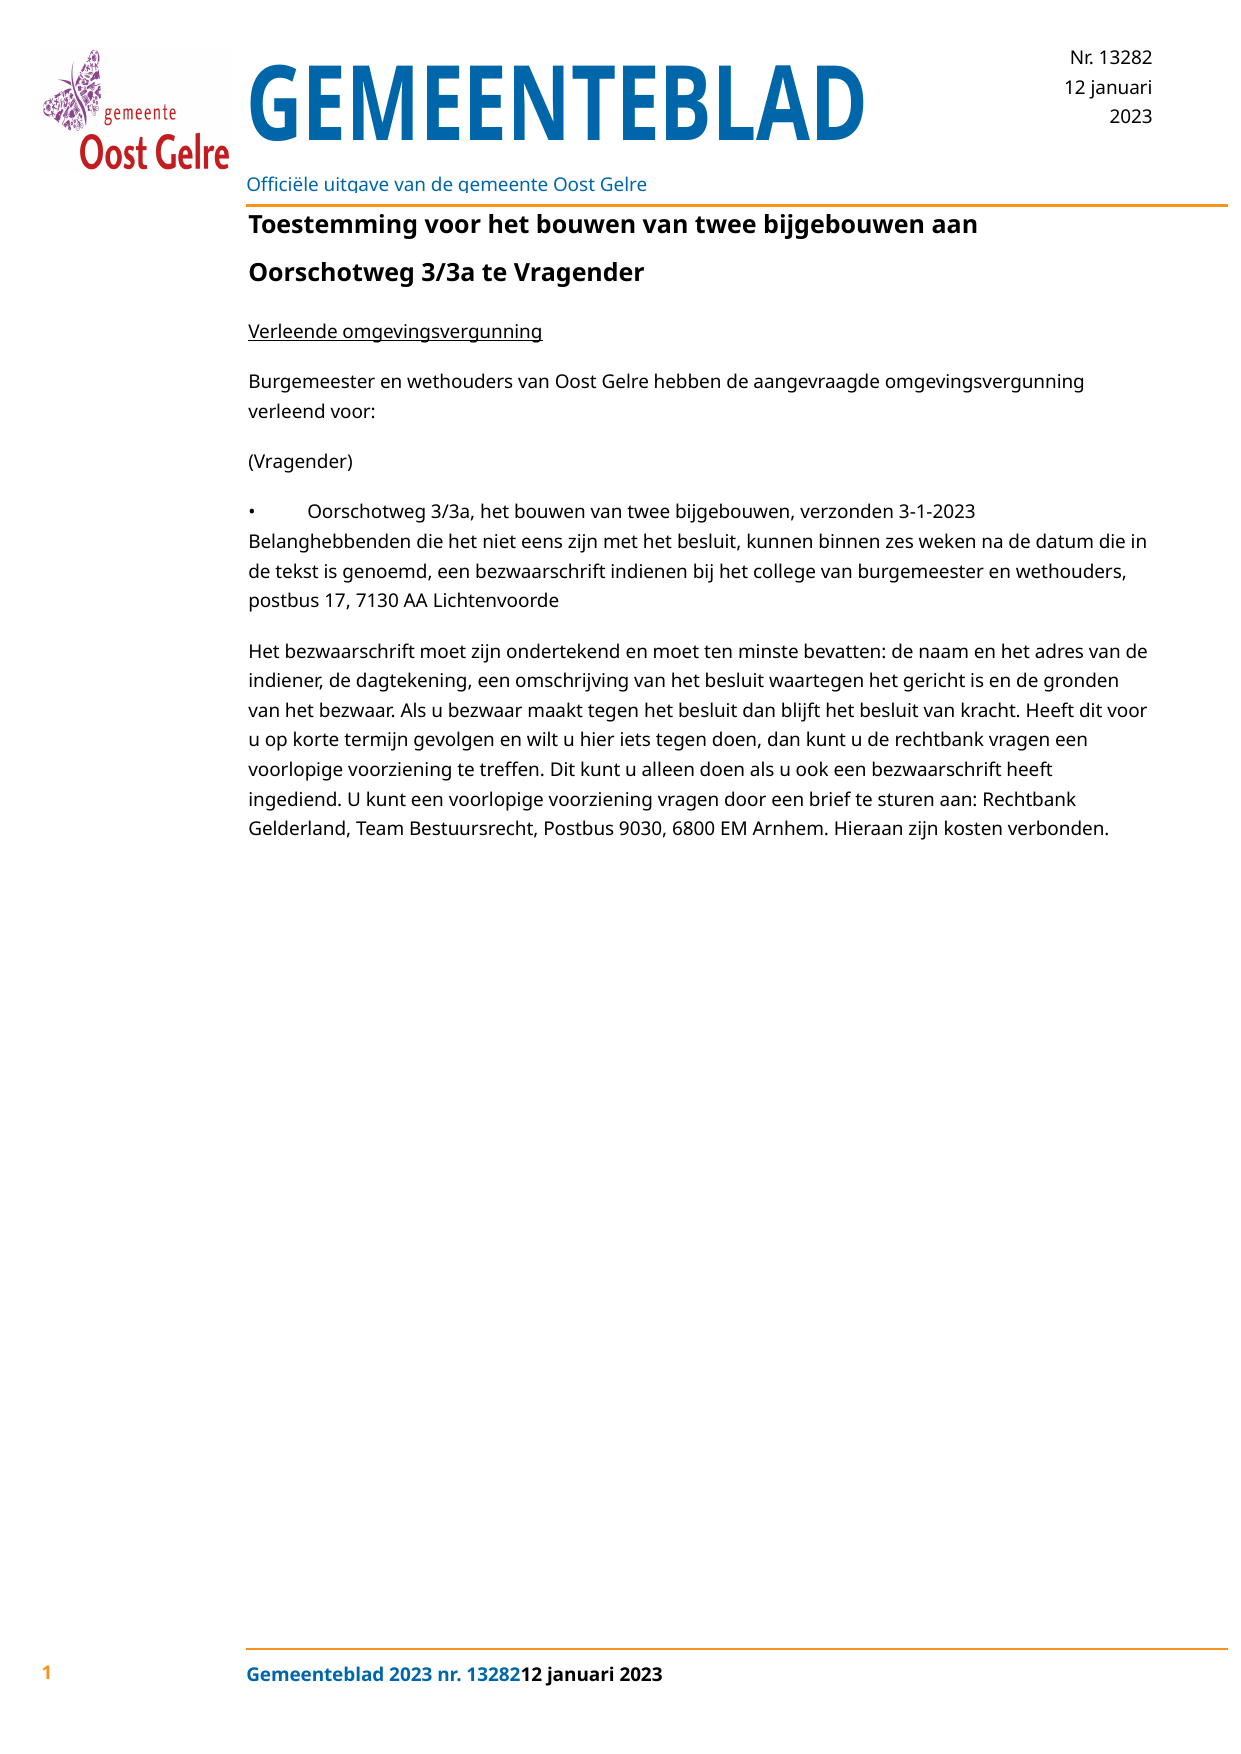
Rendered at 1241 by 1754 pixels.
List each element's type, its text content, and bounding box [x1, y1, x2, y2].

text Belanghebbenden die het niet eens zijn met het besluit, kunnen binnen zes weken na de datum die in de tekst is genoemd, een bezwaarschrift indienen bij het college van burgemeester en wethouders, postbus 17, 7130 AA Lichtenvoorde [248, 528, 1152, 613]
list Oorschotweg 3/3a, het bouwen van twee bijgebouwen, verzonden 3-1-2023 [248, 499, 1152, 524]
picture [41, 47, 231, 172]
text Het bezwaarschrift moet zijn ondertekend en moet ten minste bevatten: de naam en het adres van de indiener, de dagtekening, een omschrijving van het besluit waartegen het gericht is en de gronden van het bezwaar. Als u bezwaar maakt tegen het besluit dan blijft het besluit van kracht. Heeft dit voor u op korte termijn gevolgen en wilt u hier iets tegen doen, dan kunt u de rechtbank vragen een voorlopige voorziening te treffen. Dit kunt u alleen doen als u ook een bezwaarschrift heeft ingediend. U kunt een voorlopige voorziening vragen door een brief te sturen aan: Rechtbank Gelderland, Team Bestuursrecht, Postbus 9030, 6800 EM Arnhem. Hieraan zijn kosten verbonden. [248, 638, 1152, 841]
text (Vragender) [248, 448, 1152, 474]
text Burgemeester en wethouders van Oost Gelre hebben de aangevraagde omgevingsvergunning verleend voor: [248, 368, 1152, 424]
text Verleende omgevingsvergunning [248, 318, 1152, 344]
text Toestemming voor het bouwen van twee bijgebouwen aan Oorschotweg 3/3a te Vragender [248, 207, 1152, 288]
